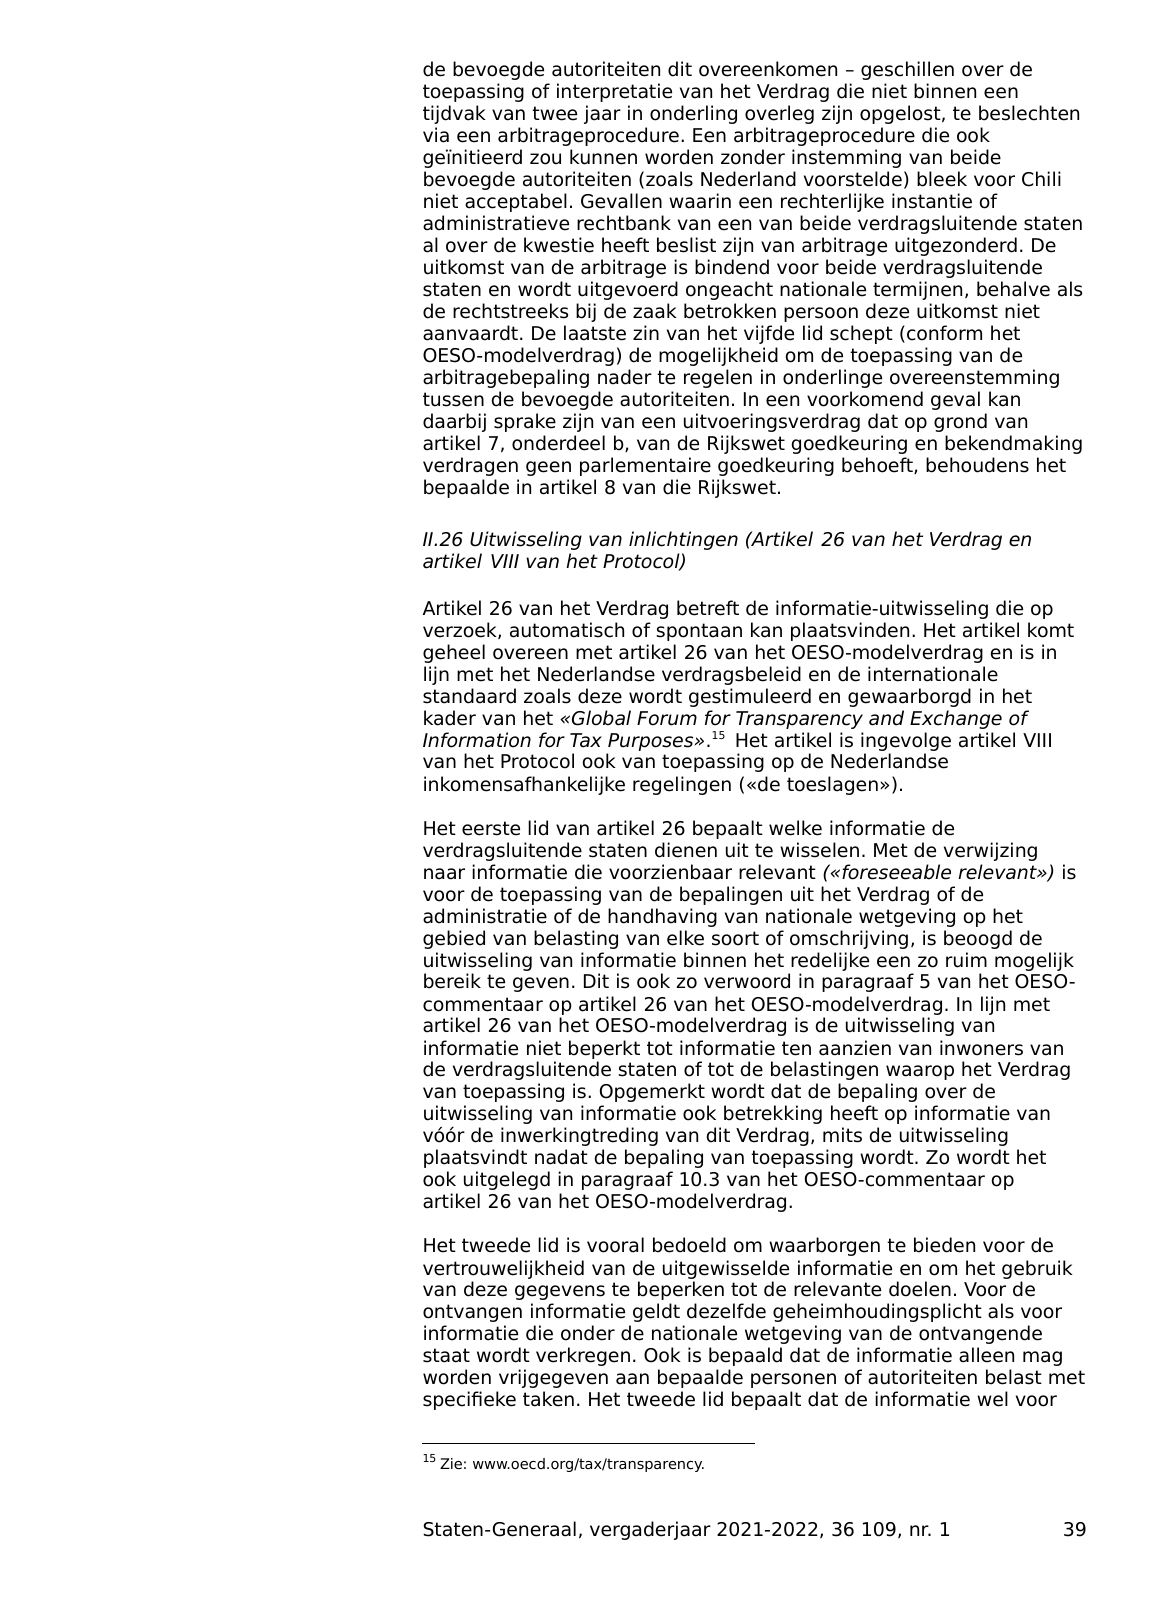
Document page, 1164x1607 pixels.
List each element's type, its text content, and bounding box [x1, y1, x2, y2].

text Zie: www.oecd.org/tax/transparency. [422, 1452, 1087, 1474]
text Artikel 26 van het Verdrag betreft de informatie-uitwisseling die op verzoek, automatisch of spontaan kan plaatsvinden. Het artikel komt geheel overeen met artikel 26 van het OESO-modelverdrag en is in lijn met het Nederlandse verdragsbeleid en de internationale standaard zoals deze wordt gestimuleerd en gewaarborgd in het kader van het «Global Forum for Transparency and Exchange of Information for Tax Purposes». Het artikel is ingevolge artikel VIII van het Protocol ook van toepassing op de Nederlandse inkomensafhankelijke regelingen («de toeslagen»). [422, 598, 1087, 795]
text Het eerste lid van artikel 26 bepaalt welke informatie de verdragsluitende staten dienen uit te wisselen. Met de verwijzing naar informatie die voorzienbaar relevant («foreseeable relevant») is voor de toepassing van de bepalingen uit het Verdrag of de administratie of de handhaving van nationale wetgeving op het gebied van belasting van elke soort of omschrijving, is beoogd de uitwisseling van informatie binnen het redelijke een zo ruim mogelijk bereik te geven. Dit is ook zo verwoord in paragraaf 5 van het OESO-commentaar op artikel 26 van het OESO-modelverdrag. In lijn met artikel 26 van het OESO-modelverdrag is de uitwisseling van informatie niet beperkt tot informatie ten aanzien van inwoners van de verdragsluitende staten of tot de belastingen waarop het Verdrag van toepassing is. Opgemerkt wordt dat de bepaling over de uitwisseling van informatie ook betrekking heeft op informatie van vóór de inwerkingtreding van dit Verdrag, mits de uitwisseling plaatsvindt nadat de bepaling van toepassing wordt. Zo wordt het ook uitgelegd in paragraaf 10.3 van het OESO-commentaar op artikel 26 van het OESO-modelverdrag. [422, 818, 1087, 1213]
subtitle II.26 Uitwisseling van inlichtingen (Artikel 26 van het Verdrag en artikel VIII van het Protocol) [422, 529, 1087, 573]
text de bevoegde autoriteiten dit overeenkomen – geschillen over de toepassing of interpretatie van het Verdrag die niet binnen een tijdvak van twee jaar in onderling overleg zijn opgelost, te beslechten via een arbitrageprocedure. Een arbitrageprocedure die ook geïnitieerd zou kunnen worden zonder instemming van beide bevoegde autoriteiten (zoals Nederland voorstelde) bleek voor Chili niet acceptabel. Gevallen waarin een rechterlijke instantie of administratieve rechtbank van een van beide verdragsluitende staten al over de kwestie heeft beslist zijn van arbitrage uitgezonderd. De uitkomst van de arbitrage is bindend voor beide verdragsluitende staten en wordt uitgevoerd ongeacht nationale termijnen, behalve als de rechtstreeks bij de zaak betrokken persoon deze uitkomst niet aanvaardt. De laatste zin van het vijfde lid schept (conform het OESO-modelverdrag) de mogelijkheid om de toepassing van de arbitragebepaling nader te regelen in onderlinge overeenstemming tussen de bevoegde autoriteiten. In een voorkomend geval kan daarbij sprake zijn van een uitvoeringsverdrag dat op grond van artikel 7, onderdeel b, van de Rijkswet goedkeuring en bekendmaking verdragen geen parlementaire goedkeuring behoeft, behoudens het bepaalde in artikel 8 van die Rijkswet. [422, 59, 1087, 499]
text Het tweede lid is vooral bedoeld om waarborgen te bieden voor de vertrouwelijkheid van de uitgewisselde informatie en om het gebruik van deze gegevens te beperken tot de relevante doelen. Voor de ontvangen informatie geldt dezelfde geheimhoudingsplicht als voor informatie die onder de nationale wetgeving van de ontvangende staat wordt verkregen. Ook is bepaald dat de informatie alleen mag worden vrijgegeven aan bepaalde personen of autoriteiten belast met specifieke taken. Het tweede lid bepaalt dat de informatie wel voor [422, 1235, 1087, 1411]
